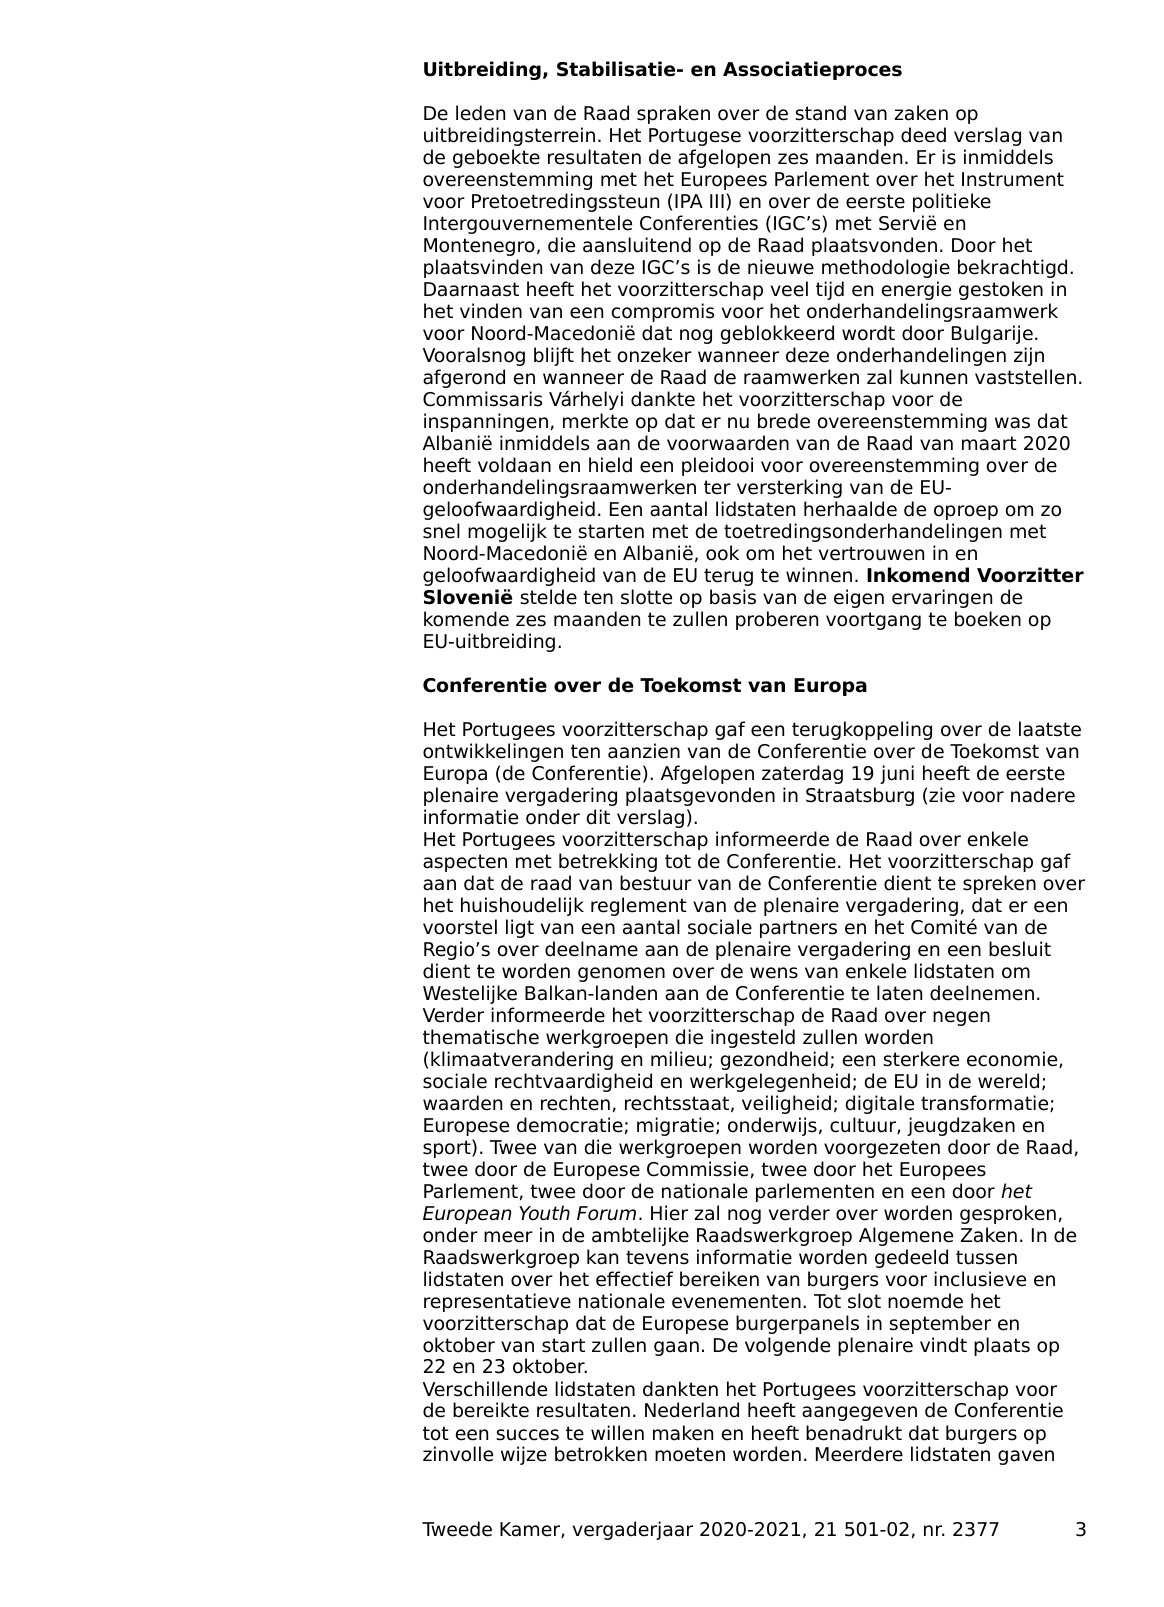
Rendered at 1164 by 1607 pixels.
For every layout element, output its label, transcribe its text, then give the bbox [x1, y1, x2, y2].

text Het Portugees voorzitterschap gaf een terugkoppeling over de laatste ontwikkelingen ten aanzien van de Conferentie over de Toekomst van Europa (de Conferentie). Afgelopen zaterdag 19 juni heeft de eerste plenaire vergadering plaatsgevonden in Straatsburg (zie voor nadere informatie onder dit verslag). [422, 719, 1087, 829]
text Commissaris Várhelyi dankte het voorzitterschap voor de inspanningen, merkte op dat er nu brede overeenstemming was dat Albanië inmiddels aan de voorwaarden van de Raad van maart 2020 heeft voldaan en hield een pleidooi voor overeenstemming over de onderhandelingsraamwerken ter versterking van de EU-geloofwaardigheid. Een aantal lidstaten herhaalde de oproep om zo snel mogelijk te starten met de toetredingsonderhandelingen met Noord-Macedonië en Albanië, ook om het vertrouwen in en geloofwaardigheid van de EU terug te winnen. Inkomend Voorzitter Slovenië stelde ten slotte op basis van de eigen ervaringen de komende zes maanden te zullen proberen voortgang te boeken op EU-uitbreiding. [422, 389, 1087, 653]
subtitle Uitbreiding, Stabilisatie- en Associatieproces [422, 59, 1087, 81]
text Het Portugees voorzitterschap informeerde de Raad over enkele aspecten met betrekking tot de Conferentie. Het voorzitterschap gaf aan dat de raad van bestuur van de Conferentie dient te spreken over het huishoudelijk reglement van de plenaire vergadering, dat er een voorstel ligt van een aantal sociale partners en het Comité van de Regio’s over deelname aan de plenaire vergadering en een besluit dient te worden genomen over de wens van enkele lidstaten om Westelijke Balkan-landen aan de Conferentie te laten deelnemen. Verder informeerde het voorzitterschap de Raad over negen thematische werkgroepen die ingesteld zullen worden (klimaatverandering en milieu; gezondheid; een sterkere economie, sociale rechtvaardigheid en werkgelegenheid; de EU in de wereld; waarden en rechten, rechtsstaat, veiligheid; digitale transformatie; Europese democratie; migratie; onderwijs, cultuur, jeugdzaken en sport). Twee van die werkgroepen worden voorgezeten door de Raad, twee door de Europese Commissie, twee door het Europees Parlement, twee door de nationale parlementen en een door het European Youth Forum. Hier zal nog verder over worden gesproken, onder meer in de ambtelijke Raadswerkgroep Algemene Zaken. In de Raadswerkgroep kan tevens informatie worden gedeeld tussen lidstaten over het effectief bereiken van burgers voor inclusieve en representatieve nationale evenementen. Tot slot noemde het voorzitterschap dat de Europese burgerpanels in september en oktober van start zullen gaan. De volgende plenaire vindt plaats op 22 en 23 oktober. [422, 829, 1087, 1378]
subtitle Conferentie over de Toekomst van Europa [422, 675, 1087, 697]
text Verschillende lidstaten dankten het Portugees voorzitterschap voor de bereikte resultaten. Nederland heeft aangegeven de Conferentie tot een succes te willen maken en heeft benadrukt dat burgers op zinvolle wijze betrokken moeten worden. Meerdere lidstaten gaven [422, 1378, 1087, 1466]
text De leden van de Raad spraken over de stand van zaken op uitbreidingsterrein. Het Portugese voorzitterschap deed verslag van de geboekte resultaten de afgelopen zes maanden. Er is inmiddels overeenstemming met het Europees Parlement over het Instrument voor Pretoetredingssteun (IPA III) en over de eerste politieke Intergouvernementele Conferenties (IGC’s) met Servië en Montenegro, die aansluitend op de Raad plaatsvonden. Door het plaatsvinden van deze IGC’s is de nieuwe methodologie bekrachtigd. Daarnaast heeft het voorzitterschap veel tijd en energie gestoken in het vinden van een compromis voor het onderhandelingsraamwerk voor Noord-Macedonië dat nog geblokkeerd wordt door Bulgarije. Vooralsnog blijft het onzeker wanneer deze onderhandelingen zijn afgerond en wanneer de Raad de raamwerken zal kunnen vaststellen. [422, 103, 1087, 389]
